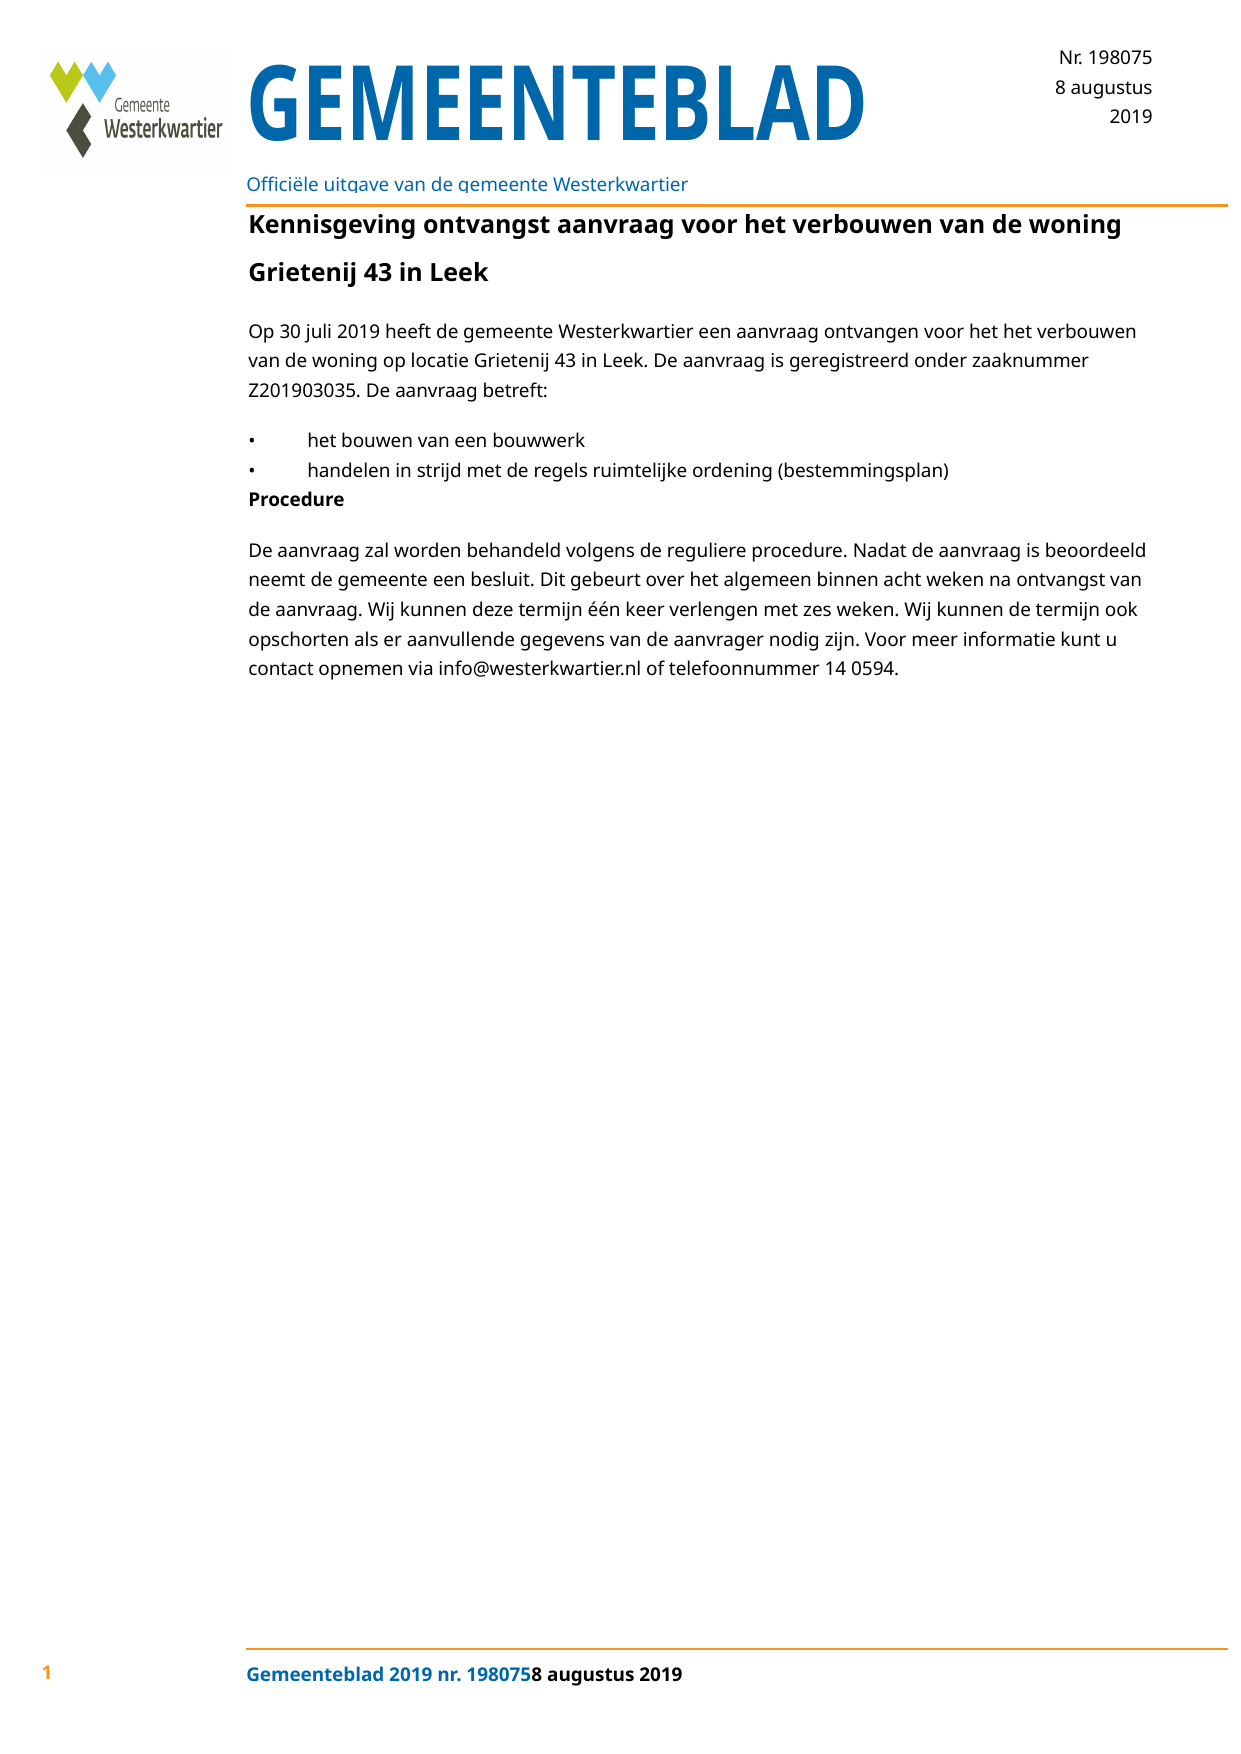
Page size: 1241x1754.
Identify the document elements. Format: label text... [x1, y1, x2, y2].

text Op 30 juli 2019 heeft de gemeente Westerkwartier een aanvraag ontvangen voor het het verbouwen van de woning op locatie Grietenij 43 in Leek. De aanvraag is geregistreerd onder zaaknummer Z201903035. De aanvraag betreft: [248, 318, 1152, 403]
list het bouwen van een bouwwerk [248, 427, 1152, 453]
text Procedure [248, 487, 1152, 512]
text De aanvraag zal worden behandeld volgens de reguliere procedure. Nadat de aanvraag is beoordeeld neemt de gemeente een besluit. Dit gebeurt over het algemeen binnen acht weken na ontvangst van de aanvraag. Wij kunnen deze termijn één keer verlengen met zes weken. Wij kunnen de termijn ook opschorten als er aanvullende gegevens van de aanvrager nodig zijn. Voor meer informatie kunt u contact opnemen via info@westerkwartier.nl of telefoonnummer 14 0594. [248, 537, 1152, 681]
list handelen in strijd met de regels ruimtelijke ordening (bestemmingsplan) [248, 457, 1152, 483]
picture [41, 47, 231, 172]
text Kennisgeving ontvangst aanvraag voor het verbouwen van de woning Grietenij 43 in Leek [248, 207, 1152, 288]
